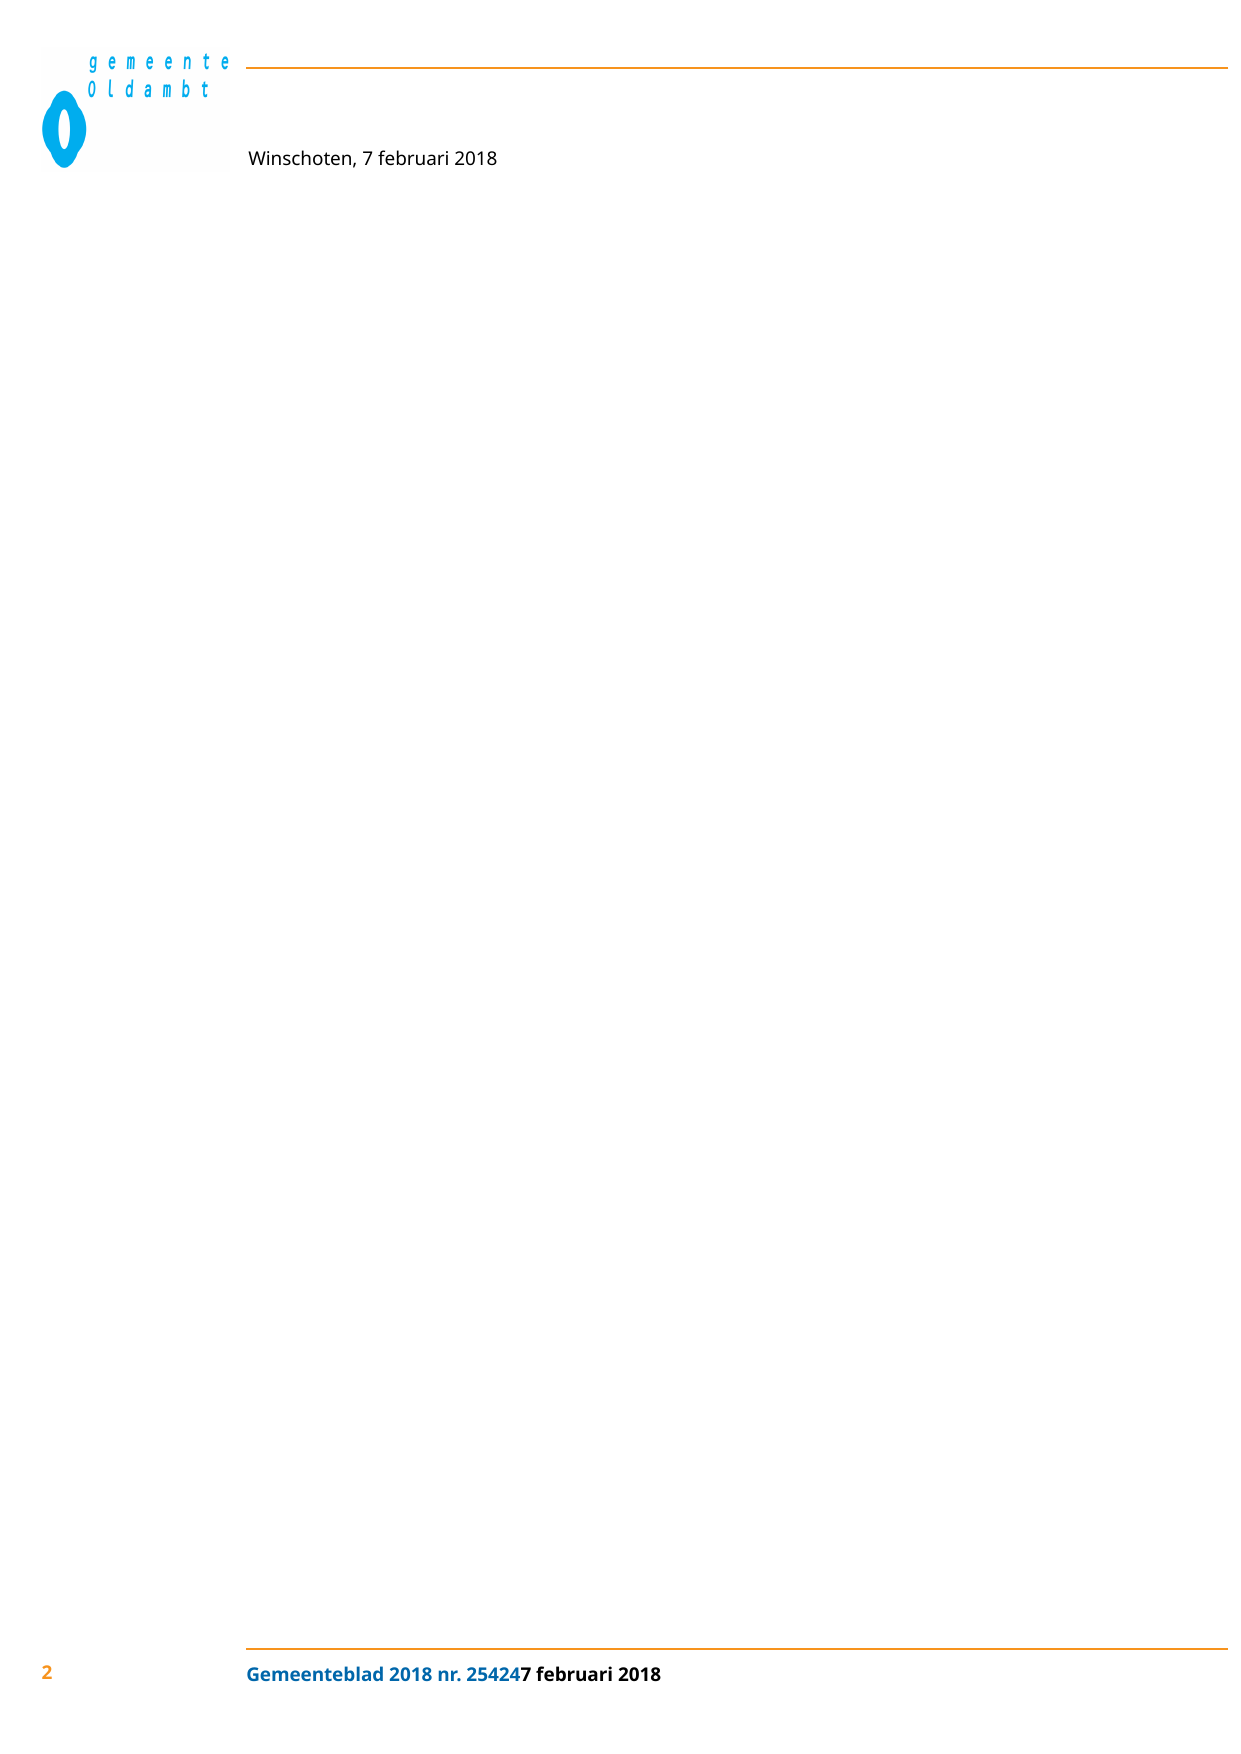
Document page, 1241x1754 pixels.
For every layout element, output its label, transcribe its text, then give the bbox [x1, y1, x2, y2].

picture [41, 47, 231, 172]
text Winschoten, 7 februari 2018 [248, 145, 1152, 171]
